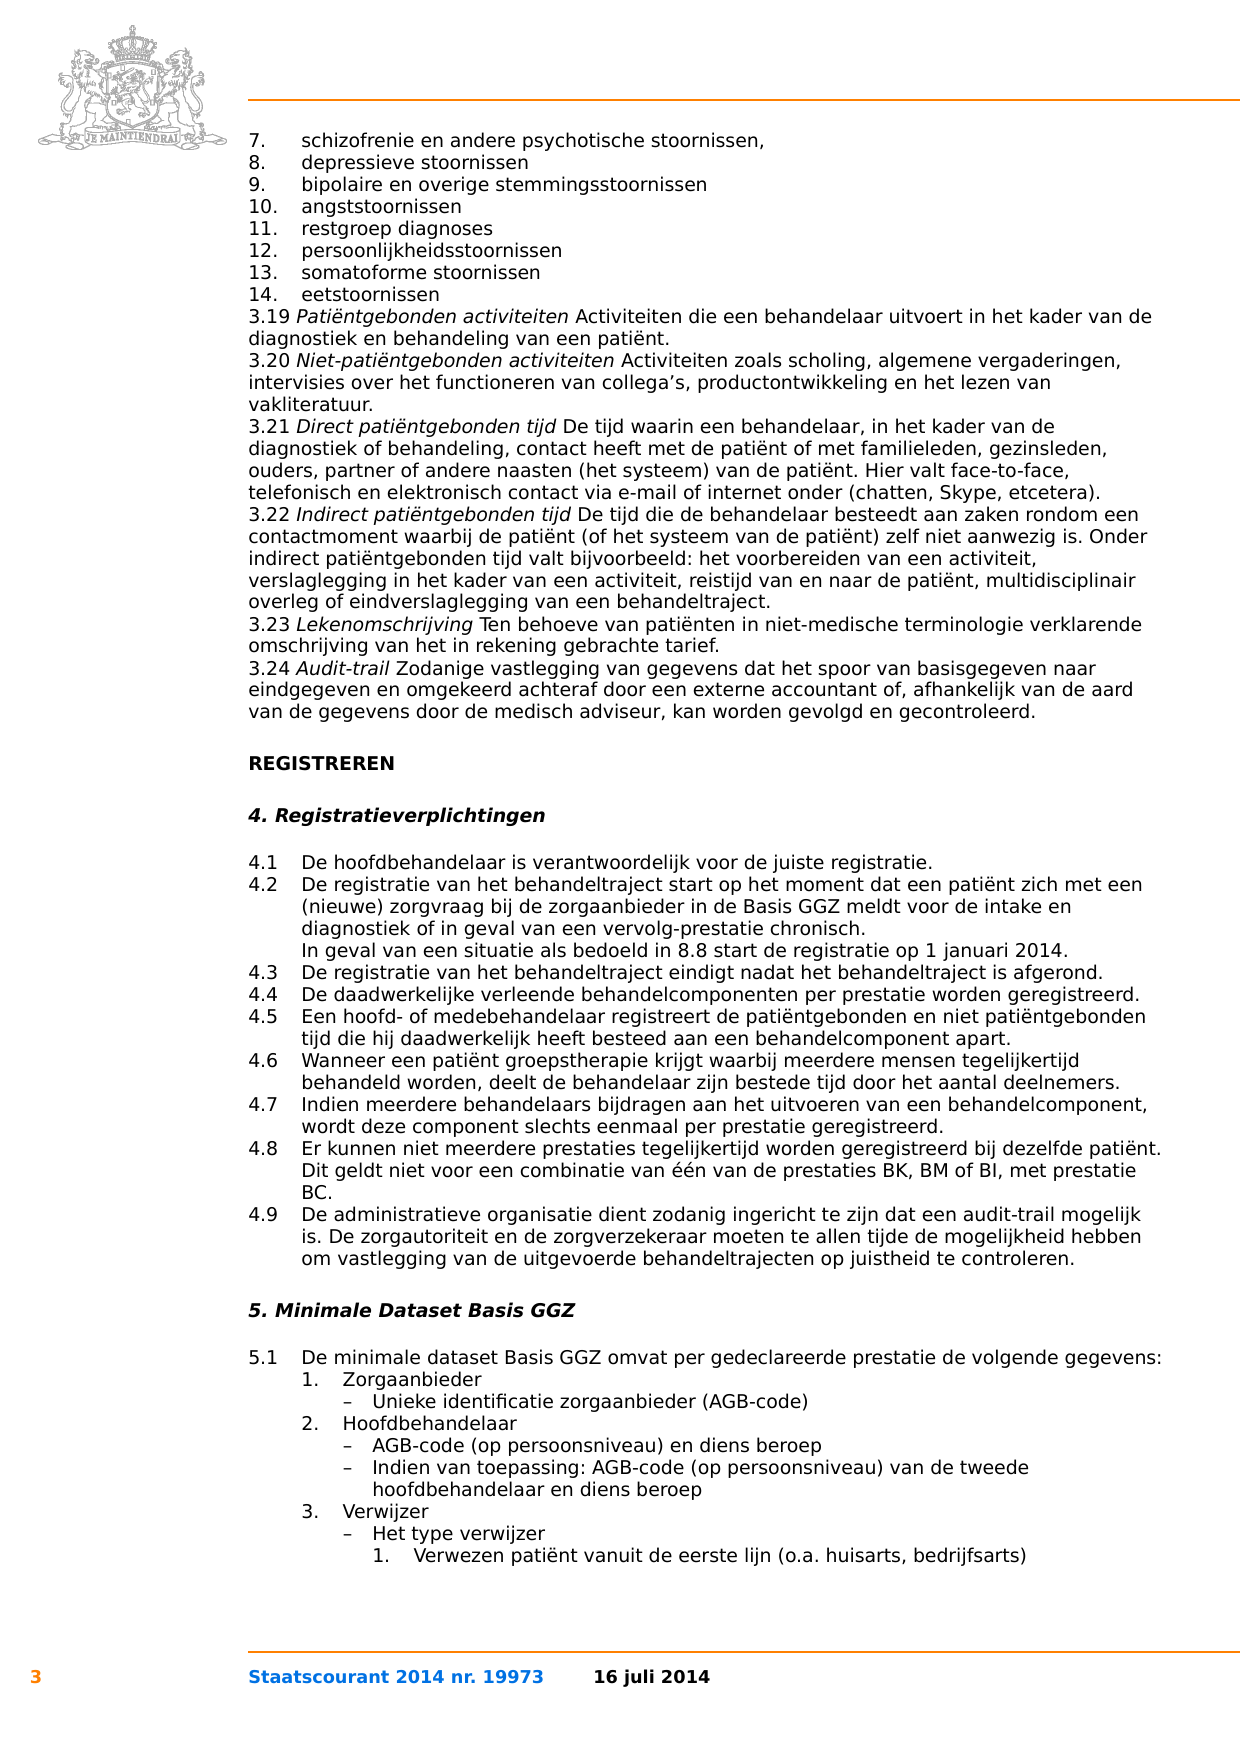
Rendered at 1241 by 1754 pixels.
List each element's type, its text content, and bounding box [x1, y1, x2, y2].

text – Unieke identificatie zorgaanbieder (AGB-code) [343, 1391, 1163, 1413]
text 9. bipolaire en overige stemmingsstoornissen [248, 174, 1163, 196]
text 4.3 De registratie van het behandeltraject eindigt nadat het behandeltraject is afgerond. [248, 962, 1163, 984]
text – Het type verwijzer [343, 1523, 1163, 1545]
text – Indien van toepassing: AGB-code (op persoonsniveau) van de tweede hoofdbehandelaar en diens beroep [343, 1457, 1163, 1501]
text 3.22 Indirect patiëntgebonden tijd De tijd die de behandelaar besteedt aan zaken rondom een contactmoment waarbij de patiënt (of het systeem van de patiënt) zelf niet aanwezig is. Onder indirect patiëntgebonden tijd valt bijvoorbeeld: het voorbereiden van een activiteit, verslaglegging in het kader van een activiteit, reistijd van en naar de patiënt, multidisciplinair overleg of eindverslaglegging van een behandeltraject. [248, 503, 1163, 613]
text 4.2 De registratie van het behandeltraject start op het moment dat een patiënt zich met een (nieuwe) zorgvraag bij de zorgaanbieder in de Basis GGZ meldt voor de intake en diagnostiek of in geval van een vervolg-prestatie chronisch. [248, 874, 1163, 940]
picture [38, 25, 227, 150]
text 4.8 Er kunnen niet meerdere prestaties tegelijkertijd worden geregistreerd bij dezelfde patiënt. Dit geldt niet voor een combinatie van één van de prestaties BK, BM of BI, met prestatie BC. [248, 1138, 1163, 1204]
text In geval van een situatie als bedoeld in 8.8 start de registratie op 1 januari 2014. [301, 940, 1163, 962]
text 4.7 Indien meerdere behandelaars bijdragen aan het uitvoeren van een behandelcomponent, wordt deze component slechts eenmaal per prestatie geregistreerd. [248, 1094, 1163, 1138]
subtitle 4. Registratieverplichtingen [248, 805, 1163, 827]
text 3.21 Direct patiëntgebonden tijd De tijd waarin een behandelaar, in het kader van de diagnostiek of behandeling, contact heeft met de patiënt of met familieleden, gezinsleden, ouders, partner of andere naasten (het systeem) van de patiënt. Hier valt face-to-face, telefonisch en elektronisch contact via e-mail of internet onder (chatten, Skype, etcetera). [248, 416, 1163, 503]
text 12. persoonlijkheidsstoornissen [248, 240, 1163, 262]
text – AGB-code (op persoonsniveau) en diens beroep [343, 1435, 1163, 1457]
text 5.1 De minimale dataset Basis GGZ omvat per gedeclareerde prestatie de volgende gegevens: [248, 1347, 1163, 1369]
text 4.4 De daadwerkelijke verleende behandelcomponenten per prestatie worden geregistreerd. [248, 984, 1163, 1006]
text 3.19 Patiëntgebonden activiteiten Activiteiten die een behandelaar uitvoert in het kader van de diagnostiek en behandeling van een patiënt. [248, 306, 1163, 350]
text 1. Zorgaanbieder [301, 1369, 1163, 1391]
text 3.24 Audit-trail Zodanige vastlegging van gegevens dat het spoor van basisgegeven naar eindgegeven en omgekeerd achteraf door een externe accountant of, afhankelijk van de aard van de gegevens door de medisch adviseur, kan worden gevolgd en gecontroleerd. [248, 657, 1163, 723]
text 14. eetstoornissen [248, 284, 1163, 306]
text 11. restgroep diagnoses [248, 218, 1163, 240]
text 4.5 Een hoofd- of medebehandelaar registreert de patiëntgebonden en niet patiëntgebonden tijd die hij daadwerkelijk heeft besteed aan een behandelcomponent apart. [248, 1006, 1163, 1050]
subtitle REGISTREREN [248, 753, 1163, 775]
subtitle 5. Minimale Dataset Basis GGZ [248, 1300, 1163, 1322]
text 2. Hoofdbehandelaar [301, 1413, 1163, 1435]
text 4.9 De administratieve organisatie dient zodanig ingericht te zijn dat een audit-trail mogelijk is. De zorgautoriteit en de zorgverzekeraar moeten te allen tijde de mogelijkheid hebben om vastlegging van de uitgevoerde behandeltrajecten op juistheid te controleren. [248, 1204, 1163, 1270]
text 3. Verwijzer [301, 1501, 1163, 1523]
text 3.23 Lekenomschrijving Ten behoeve van patiënten in niet-medische terminologie verklarende omschrijving van het in rekening gebrachte tarief. [248, 613, 1163, 657]
text 13. somatoforme stoornissen [248, 262, 1163, 284]
text 3.20 Niet-patiëntgebonden activiteiten Activiteiten zoals scholing, algemene vergaderingen, intervisies over het functioneren van collega’s, productontwikkeling en het lezen van vakliteratuur. [248, 350, 1163, 416]
text 4.6 Wanneer een patiënt groepstherapie krijgt waarbij meerdere mensen tegelijkertijd behandeld worden, deelt de behandelaar zijn bestede tijd door het aantal deelnemers. [248, 1050, 1163, 1094]
text 4.1 De hoofdbehandelaar is verantwoordelijk voor de juiste registratie. [248, 852, 1163, 874]
text 1. Verwezen patiënt vanuit de eerste lijn (o.a. huisarts, bedrijfsarts) [372, 1545, 1163, 1567]
text 7. schizofrenie en andere psychotische stoornissen, [248, 130, 1163, 152]
text 10. angststoornissen [248, 196, 1163, 218]
text 8. depressieve stoornissen [248, 152, 1163, 174]
